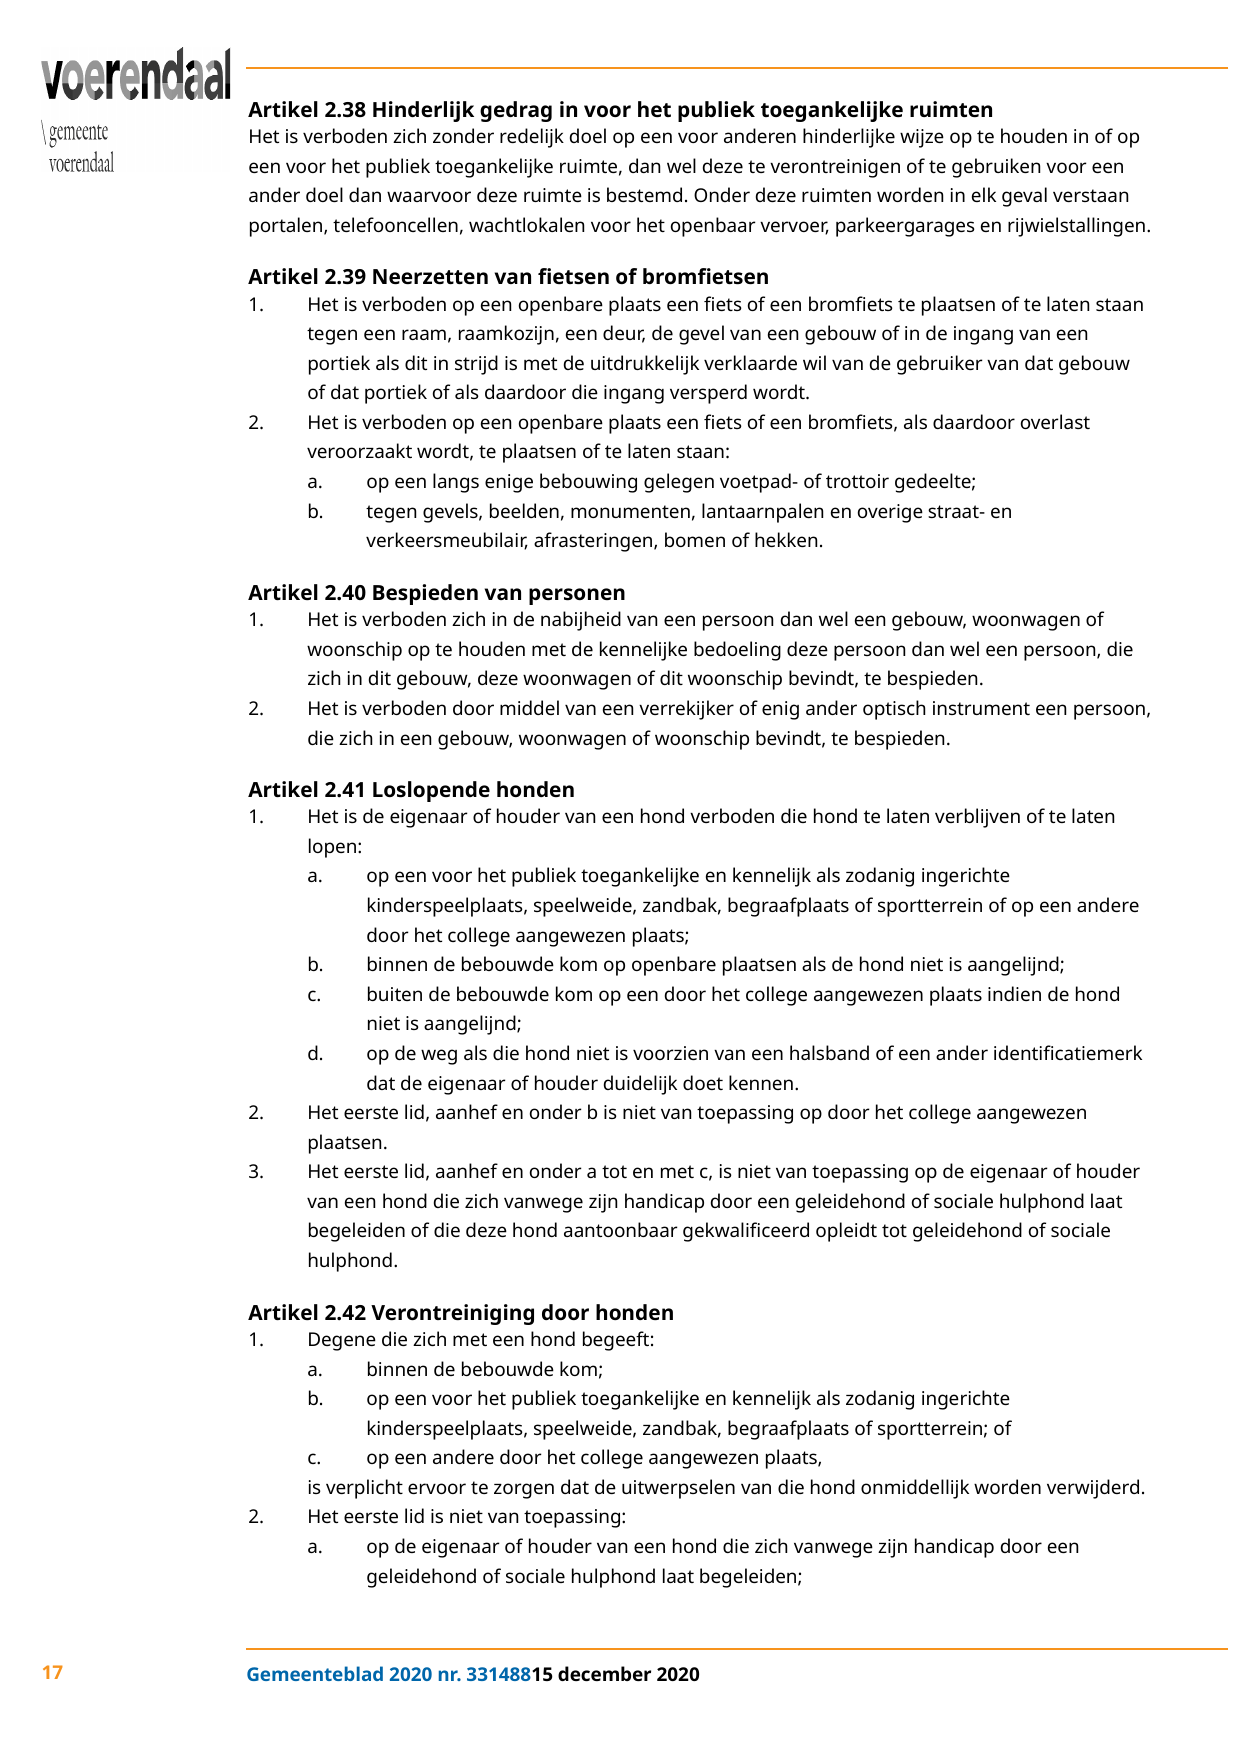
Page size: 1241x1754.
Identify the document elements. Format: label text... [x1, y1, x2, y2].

list Het eerste lid is niet van toepassing: [248, 1504, 1152, 1529]
list Het is verboden op een openbare plaats een fiets of een bromfiets, als daardoor overlast veroorzaakt wordt, te plaatsen of te laten staan: [248, 409, 1152, 464]
list op een andere door het college aangewezen plaats, [307, 1444, 1152, 1470]
list Het eerste lid, aanhef en onder b is niet van toepassing op door het college aangewezen plaatsen. [248, 1099, 1152, 1155]
list Het is de eigenaar of houder van een hond verboden die hond te laten verblijven of te laten lopen: [248, 803, 1152, 859]
list binnen de bebouwde kom; [307, 1356, 1152, 1381]
list op de eigenaar of houder van een hond die zich vanwege zijn handicap door een geleidehond of sociale hulphond laat begeleiden; [307, 1533, 1152, 1588]
list Degene die zich met een hond begeeft: [248, 1326, 1152, 1352]
list op een langs enige bebouwing gelegen voetpad- of trottoir gedeelte; [307, 468, 1152, 494]
text Artikel 2.42 Verontreiniging door honden [248, 1298, 1152, 1326]
text Artikel 2.41 Loslopende honden [248, 775, 1152, 803]
list op een voor het publiek toegankelijke en kennelijk als zodanig ingerichte kinderspeelplaats, speelweide, zandbak, begraafplaats of sportterrein; of [307, 1385, 1152, 1441]
text Artikel 2.38 Hinderlijk gedrag in voor het publiek toegankelijke ruimten [248, 95, 1152, 123]
list Het is verboden door middel van een verrekijker of enig ander optisch instrument een persoon, die zich in een gebouw, woonwagen of woonschip bevindt, te bespieden. [248, 695, 1152, 750]
list Het is verboden op een openbare plaats een fiets of een bromfiets te plaatsen of te laten staan tegen een raam, raamkozijn, een deur, de gevel van een gebouw of in de ingang van een portiek als dit in strijd is met de uitdrukkelijk verklaarde wil van de gebruiker van dat gebouw of dat portiek of als daardoor die ingang versperd wordt. [248, 291, 1152, 405]
list is verplicht ervoor te zorgen dat de uitwerpselen van die hond onmiddellijk worden verwijderd. [248, 1474, 1152, 1500]
list Het is verboden zich in de nabijheid van een persoon dan wel een gebouw, woonwagen of woonschip op te houden met de kennelijke bedoeling deze persoon dan wel een persoon, die zich in dit gebouw, deze woonwagen of dit woonschip bevindt, te bespieden. [248, 606, 1152, 691]
list op de weg als die hond niet is voorzien van een halsband of een ander identificatiemerk dat de eigenaar of houder duidelijk doet kennen. [307, 1040, 1152, 1096]
text Artikel 2.40 Bespieden van personen [248, 578, 1152, 606]
list buiten de bebouwde kom op een door het college aangewezen plaats indien de hond niet is aangelijnd; [307, 981, 1152, 1036]
text Het is verboden zich zonder redelijk doel op een voor anderen hinderlijke wijze op te houden in of op een voor het publiek toegankelijke ruimte, dan wel deze te verontreinigen of te gebruiken voor een ander doel dan waarvoor deze ruimte is bestemd. Onder deze ruimten worden in elk geval verstaan portalen, telefooncellen, wachtlokalen voor het openbaar vervoer, parkeergarages en rijwielstallingen. [248, 123, 1152, 238]
list Het eerste lid, aanhef en onder a tot en met c, is niet van toepassing op de eigenaar of houder van een hond die zich vanwege zijn handicap door een geleidehond of sociale hulphond laat begeleiden of die deze hond aantoonbaar gekwalificeerd opleidt tot geleidehond of sociale hulphond. [248, 1158, 1152, 1273]
text Artikel 2.39 Neerzetten van fietsen of bromfietsen [248, 262, 1152, 291]
list binnen de bebouwde kom op openbare plaatsen als de hond niet is aangelijnd; [307, 951, 1152, 977]
picture [41, 47, 231, 172]
list op een voor het publiek toegankelijke en kennelijk als zodanig ingerichte kinderspeelplaats, speelweide, zandbak, begraafplaats of sportterrein of op een andere door het college aangewezen plaats; [307, 863, 1152, 948]
list tegen gevels, beelden, monumenten, lantaarnpalen en overige straat- en verkeersmeubilair, afrasteringen, bomen of hekken. [307, 498, 1152, 553]
